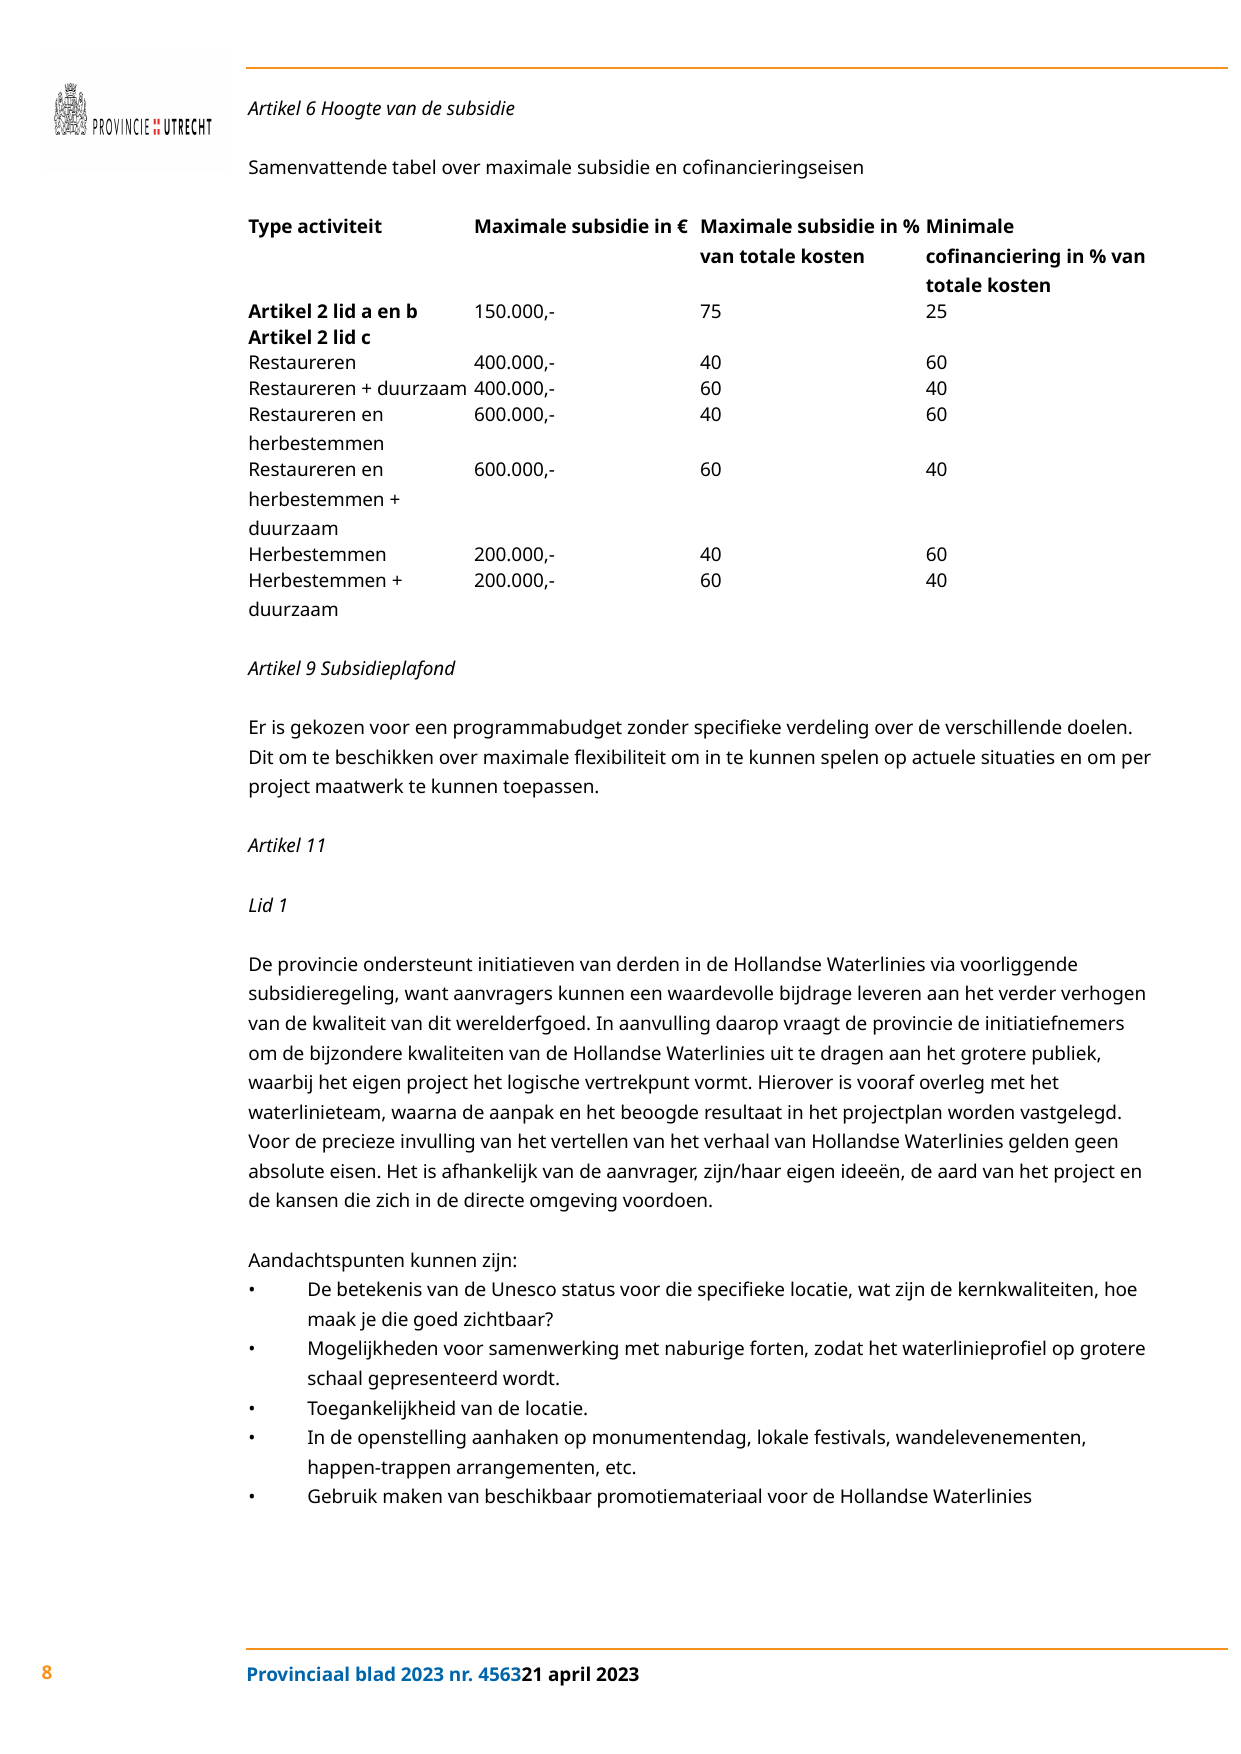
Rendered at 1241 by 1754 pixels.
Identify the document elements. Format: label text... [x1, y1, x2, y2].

table_cell Restaureren [248, 350, 474, 375]
text Artikel 9 Subsidieplafond [248, 655, 1152, 681]
text Lid 1 [248, 892, 1152, 917]
text Artikel 11 [248, 833, 1152, 858]
table_cell 60 [926, 401, 1152, 456]
table_cell 600.000,- [474, 456, 700, 541]
list Gebruik maken van beschikbaar promotiemateriaal voor de Hollandse Waterlinies [248, 1483, 1152, 1509]
table_header Type activiteit [248, 213, 474, 298]
table_cell 400.000,- [474, 350, 700, 375]
table_cell 40 [926, 375, 1152, 401]
list In de openstelling aanhaken op monumentendag, lokale festivals, wandelevenementen, happen-trappen arrangementen, etc. [248, 1424, 1152, 1479]
table_cell 60 [926, 350, 1152, 375]
table_cell Restaureren en herbestemmen [248, 401, 474, 456]
table_header Maximale subsidie in % van totale kosten [700, 213, 926, 298]
table_cell 40 [700, 541, 926, 567]
list Mogelijkheden voor samenwerking met naburige forten, zodat het waterlinieprofiel op grotere schaal gepresenteerd wordt. [248, 1336, 1152, 1391]
table_cell 40 [700, 350, 926, 375]
table_header Maximale subsidie in € [474, 213, 700, 298]
table_cell Restaureren + duurzaam [248, 375, 474, 401]
table_cell 40 [926, 567, 1152, 622]
table_cell 60 [700, 456, 926, 541]
picture [41, 47, 231, 172]
table_cell 40 [926, 456, 1152, 541]
table_cell 25 [926, 298, 1152, 324]
table_cell Herbestemmen [248, 541, 474, 567]
table_header Minimale cofinanciering in % van totale kosten [926, 213, 1152, 298]
table_cell Herbestemmen + duurzaam [248, 567, 474, 622]
table_cell [474, 324, 700, 349]
list Toegankelijkheid van de locatie. [248, 1395, 1152, 1420]
table_cell 60 [700, 567, 926, 622]
table_cell 75 [700, 298, 926, 324]
text Artikel 6 Hoogte van de subsidie [248, 95, 1152, 121]
table_cell 200.000,- [474, 541, 700, 567]
table_cell 600.000,- [474, 401, 700, 456]
table_cell 40 [700, 401, 926, 456]
text Er is gekozen voor een programmabudget zonder specifieke verdeling over de verschillende doelen. Dit om te beschikken over maximale flexibiliteit om in te kunnen spelen op actuele situaties en om per project maatwerk te kunnen toepassen. [248, 714, 1152, 799]
table_cell Artikel 2 lid c [248, 324, 474, 349]
table_cell Artikel 2 lid a en b [248, 298, 474, 324]
text Samenvattende tabel over maximale subsidie en cofinancieringseisen [248, 154, 1152, 180]
table_cell 60 [926, 541, 1152, 567]
table_cell [700, 324, 926, 349]
list De betekenis van de Unesco status voor die specifieke locatie, wat zijn de kernkwaliteiten, hoe maak je die goed zichtbaar? [248, 1276, 1152, 1332]
text Aandachtspunten kunnen zijn: [248, 1247, 1152, 1272]
table_cell Restaureren en herbestemmen + duurzaam [248, 456, 474, 541]
table_cell 150.000,- [474, 298, 700, 324]
table_cell 400.000,- [474, 375, 700, 401]
table_cell 200.000,- [474, 567, 700, 622]
table_cell 60 [700, 375, 926, 401]
text De provincie ondersteunt initiatieven van derden in de Hollandse Waterlinies via voorliggende subsidieregeling, want aanvragers kunnen een waardevolle bijdrage leveren aan het verder verhogen van de kwaliteit van dit werelderfgoed. In aanvulling daarop vraagt de provincie de initiatiefnemers om de bijzondere kwaliteiten van de Hollandse Waterlinies uit te dragen aan het grotere publiek, waarbij het eigen project het logische vertrekpunt vormt. Hierover is vooraf overleg met het waterlinieteam, waarna de aanpak en het beoogde resultaat in het projectplan worden vastgelegd. Voor de precieze invulling van het vertellen van het verhaal van Hollandse Waterlinies gelden geen absolute eisen. Het is afhankelijk van de aanvrager, zijn/haar eigen ideeën, de aard van het project en de kansen die zich in de directe omgeving voordoen. [248, 951, 1152, 1213]
table_cell [926, 324, 1152, 349]
